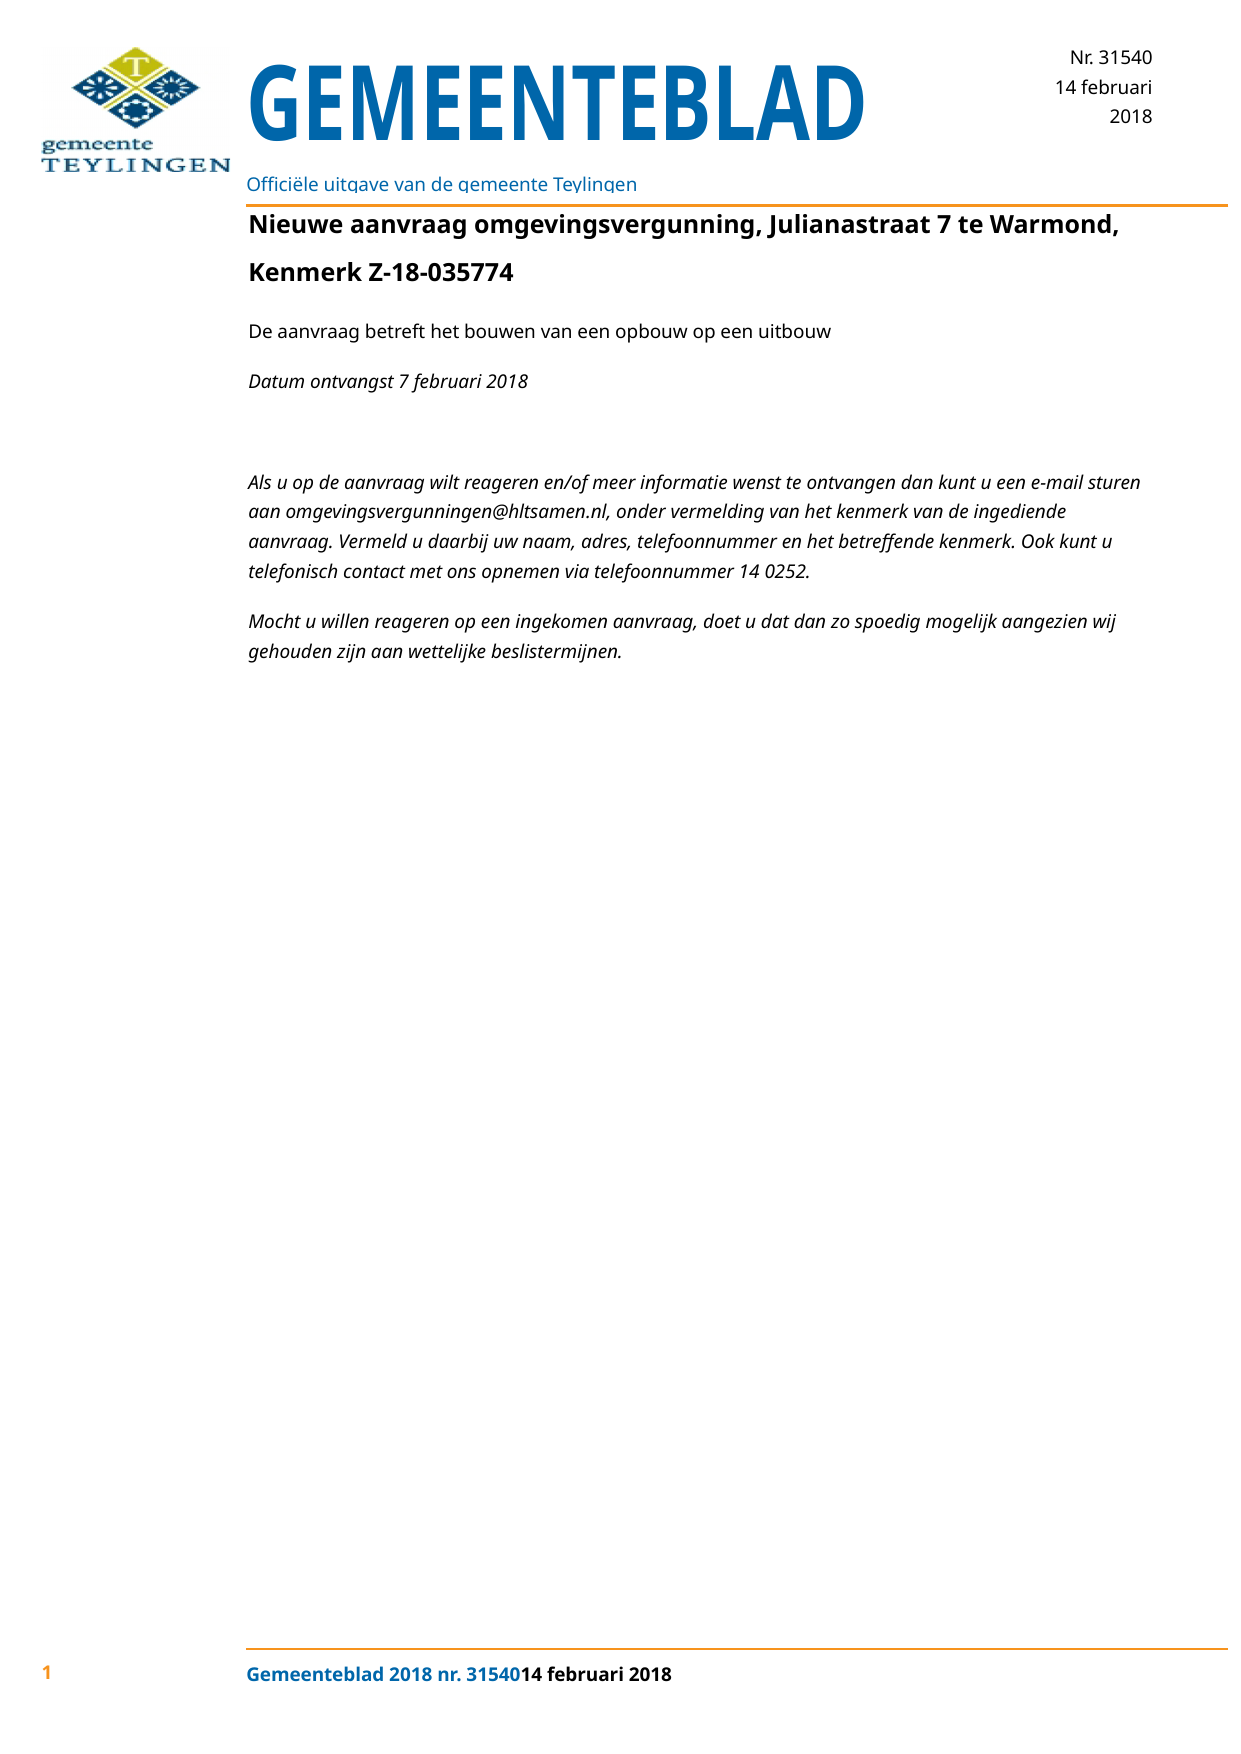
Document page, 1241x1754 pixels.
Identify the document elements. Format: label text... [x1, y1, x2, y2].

text Nieuwe aanvraag omgevingsvergunning, Julianastraat 7 te Warmond, Kenmerk Z-18-035774 [248, 207, 1152, 288]
text Mocht u willen reageren op een ingekomen aanvraag, doet u dat dan zo spoedig mogelijk aangezien wij gehouden zijn aan wettelijke beslistermijnen. [248, 608, 1152, 664]
picture [41, 47, 231, 172]
text De aanvraag betreft het bouwen van een opbouw op een uitbouw [248, 318, 1152, 344]
text Als u op de aanvraag wilt reageren en/of meer informatie wenst te ontvangen dan kunt u een e-mail sturen aan omgevingsvergunningen@hltsamen.nl, onder vermelding van het kenmerk van de ingediende aanvraag. Vermeld u daarbij uw naam, adres, telefoonnummer en het betreffende kenmerk. Ook kunt u telefonisch contact met ons opnemen via telefoonnummer 14 0252. [248, 469, 1152, 584]
text Datum ontvangst 7 februari 2018 [248, 368, 1152, 394]
